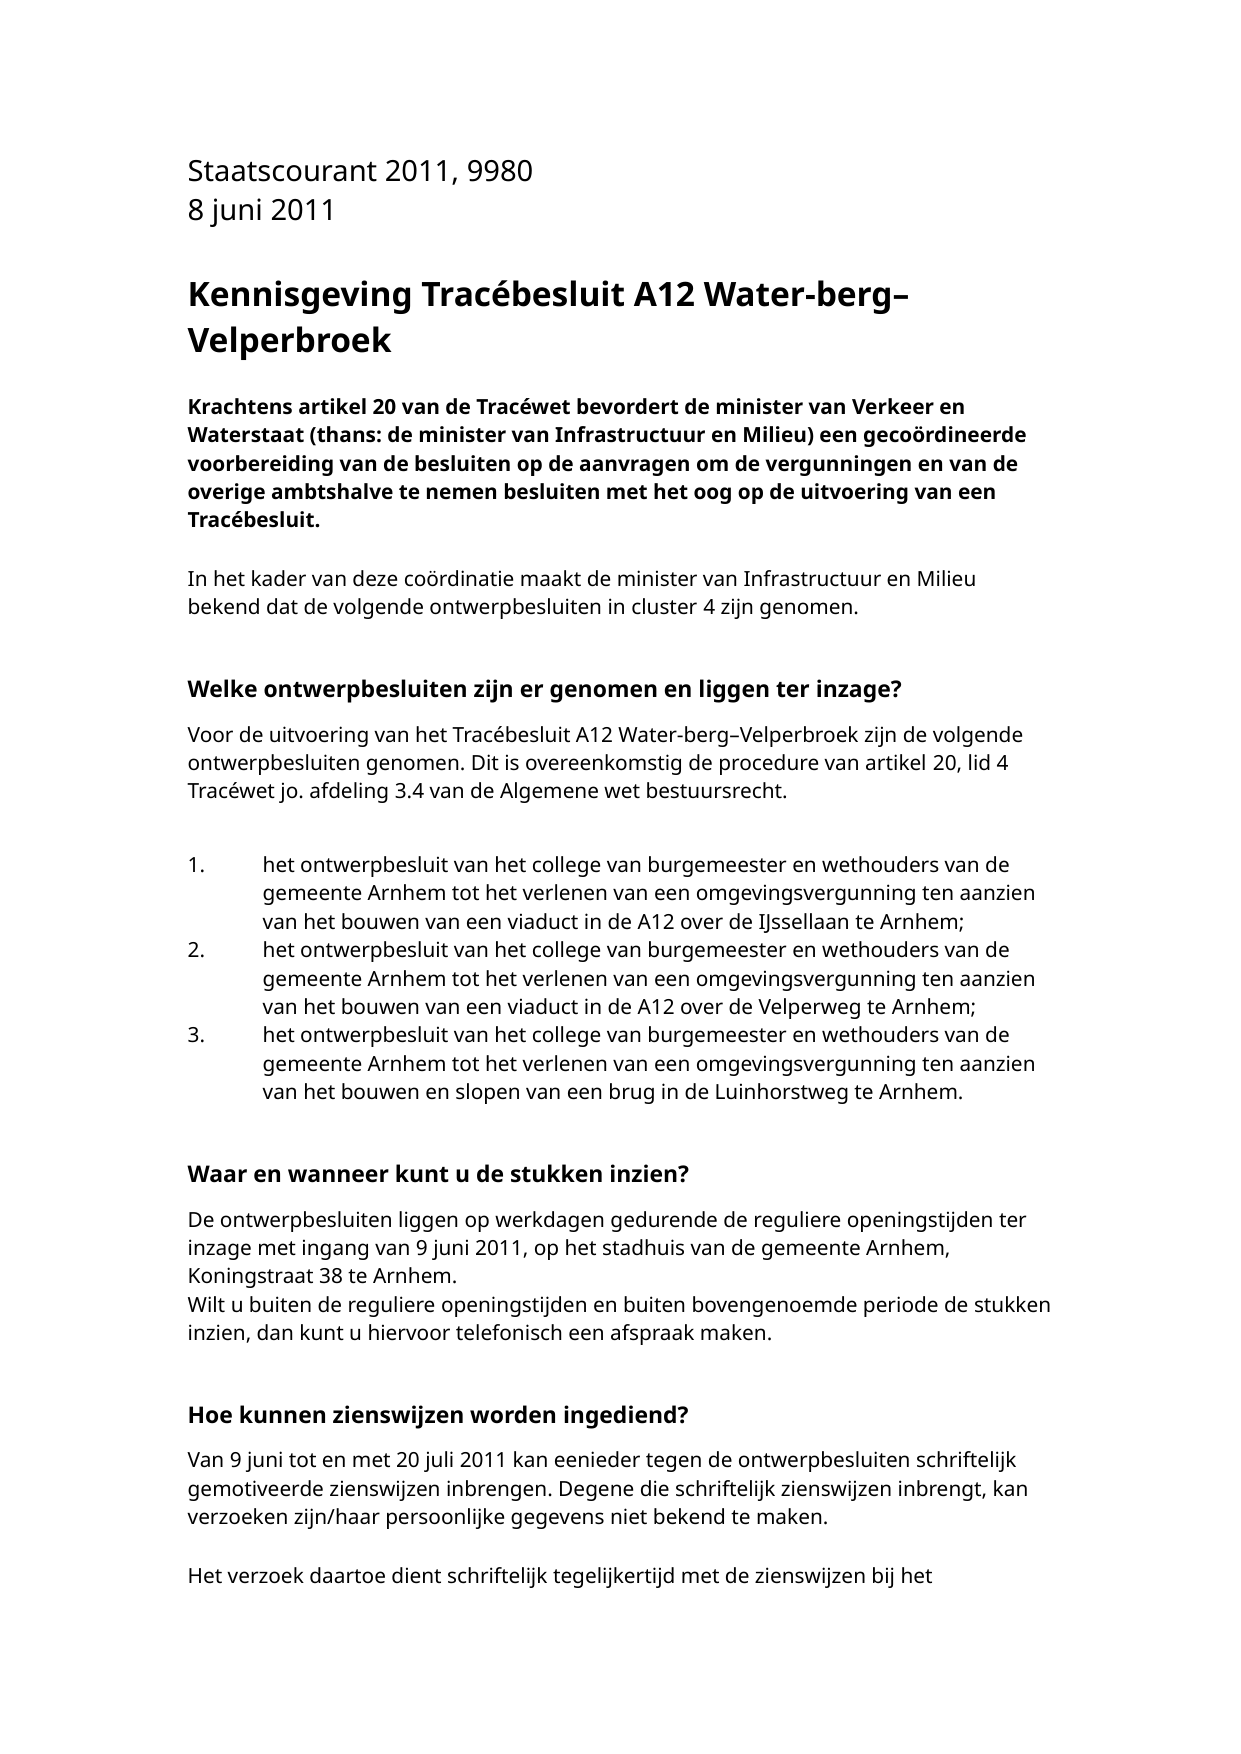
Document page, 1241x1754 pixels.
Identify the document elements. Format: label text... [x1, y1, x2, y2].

text 8 juni 2011 [187, 190, 1053, 229]
text De ontwerpbesluiten liggen op werkdagen gedurende de reguliere openingstijden ter inzage met ingang van 9 juni 2011, op het stadhuis van de gemeente Arnhem, Koningstraat 38 te Arnhem. [187, 1205, 1053, 1290]
text Wilt u buiten de reguliere openingstijden en buiten bovengenoemde periode de stukken inzien, dan kunt u hiervoor telefonisch een afspraak maken. [187, 1290, 1053, 1347]
subtitle Hoe kunnen zienswijzen worden ingediend? [187, 1399, 1053, 1431]
text In het kader van deze coördinatie maakt de minister van Infrastructuur en Milieu bekend dat de volgende ontwerpbesluiten in cluster 4 zijn genomen. [187, 564, 1053, 621]
list het ontwerpbesluit van het college van burgemeester en wethouders van de gemeente Arnhem tot het verlenen van een omgevingsvergunning ten aanzien van het bouwen van een viaduct in de A12 over de Velperweg te Arnhem; [187, 935, 1053, 1021]
text Van 9 juni tot en met 20 juli 2011 kan eenieder tegen de ontwerpbesluiten schriftelijk gemotiveerde zienswijzen inbrengen. Degene die schriftelijk zienswijzen inbrengt, kan verzoeken zijn/haar persoonlijke gegevens niet bekend te maken. [187, 1446, 1053, 1531]
text Staatscourant 2011, 9980 [187, 150, 1053, 190]
text Voor de uitvoering van het Tracébesluit A12 Water-berg–Velperbroek zijn de volgende ontwerpbesluiten genomen. Dit is overeenkomstig de procedure van artikel 20, lid 4 Tracéwet jo. afdeling 3.4 van de Algemene wet bestuursrecht. [187, 720, 1053, 805]
subtitle Waar en wanneer kunt u de stukken inzien? [187, 1158, 1053, 1190]
subtitle Kennisgeving Tracébesluit A12 Water-berg–Velperbroek [187, 271, 1053, 362]
subtitle Welke ontwerpbesluiten zijn er genomen en liggen ter inzage? [187, 673, 1053, 705]
text Krachtens artikel 20 van de Tracéwet bevordert de minister van Verkeer en Waterstaat (thans: de minister van Infrastructuur en Milieu) een gecoördineerde voorbereiding van de besluiten op de aanvragen om de vergunningen en van de overige ambtshalve te nemen besluiten met het oog op de uitvoering van een Tracébesluit. [187, 392, 1053, 534]
text Het verzoek daartoe dient schriftelijk tegelijkertijd met de zienswijzen bij het [187, 1561, 1053, 1589]
list het ontwerpbesluit van het college van burgemeester en wethouders van de gemeente Arnhem tot het verlenen van een omgevingsvergunning ten aanzien van het bouwen van een viaduct in de A12 over de IJssellaan te Arnhem; [187, 850, 1053, 935]
list het ontwerpbesluit van het college van burgemeester en wethouders van de gemeente Arnhem tot het verlenen van een omgevingsvergunning ten aanzien van het bouwen en slopen van een brug in de Luinhorstweg te Arnhem. [187, 1021, 1053, 1106]
